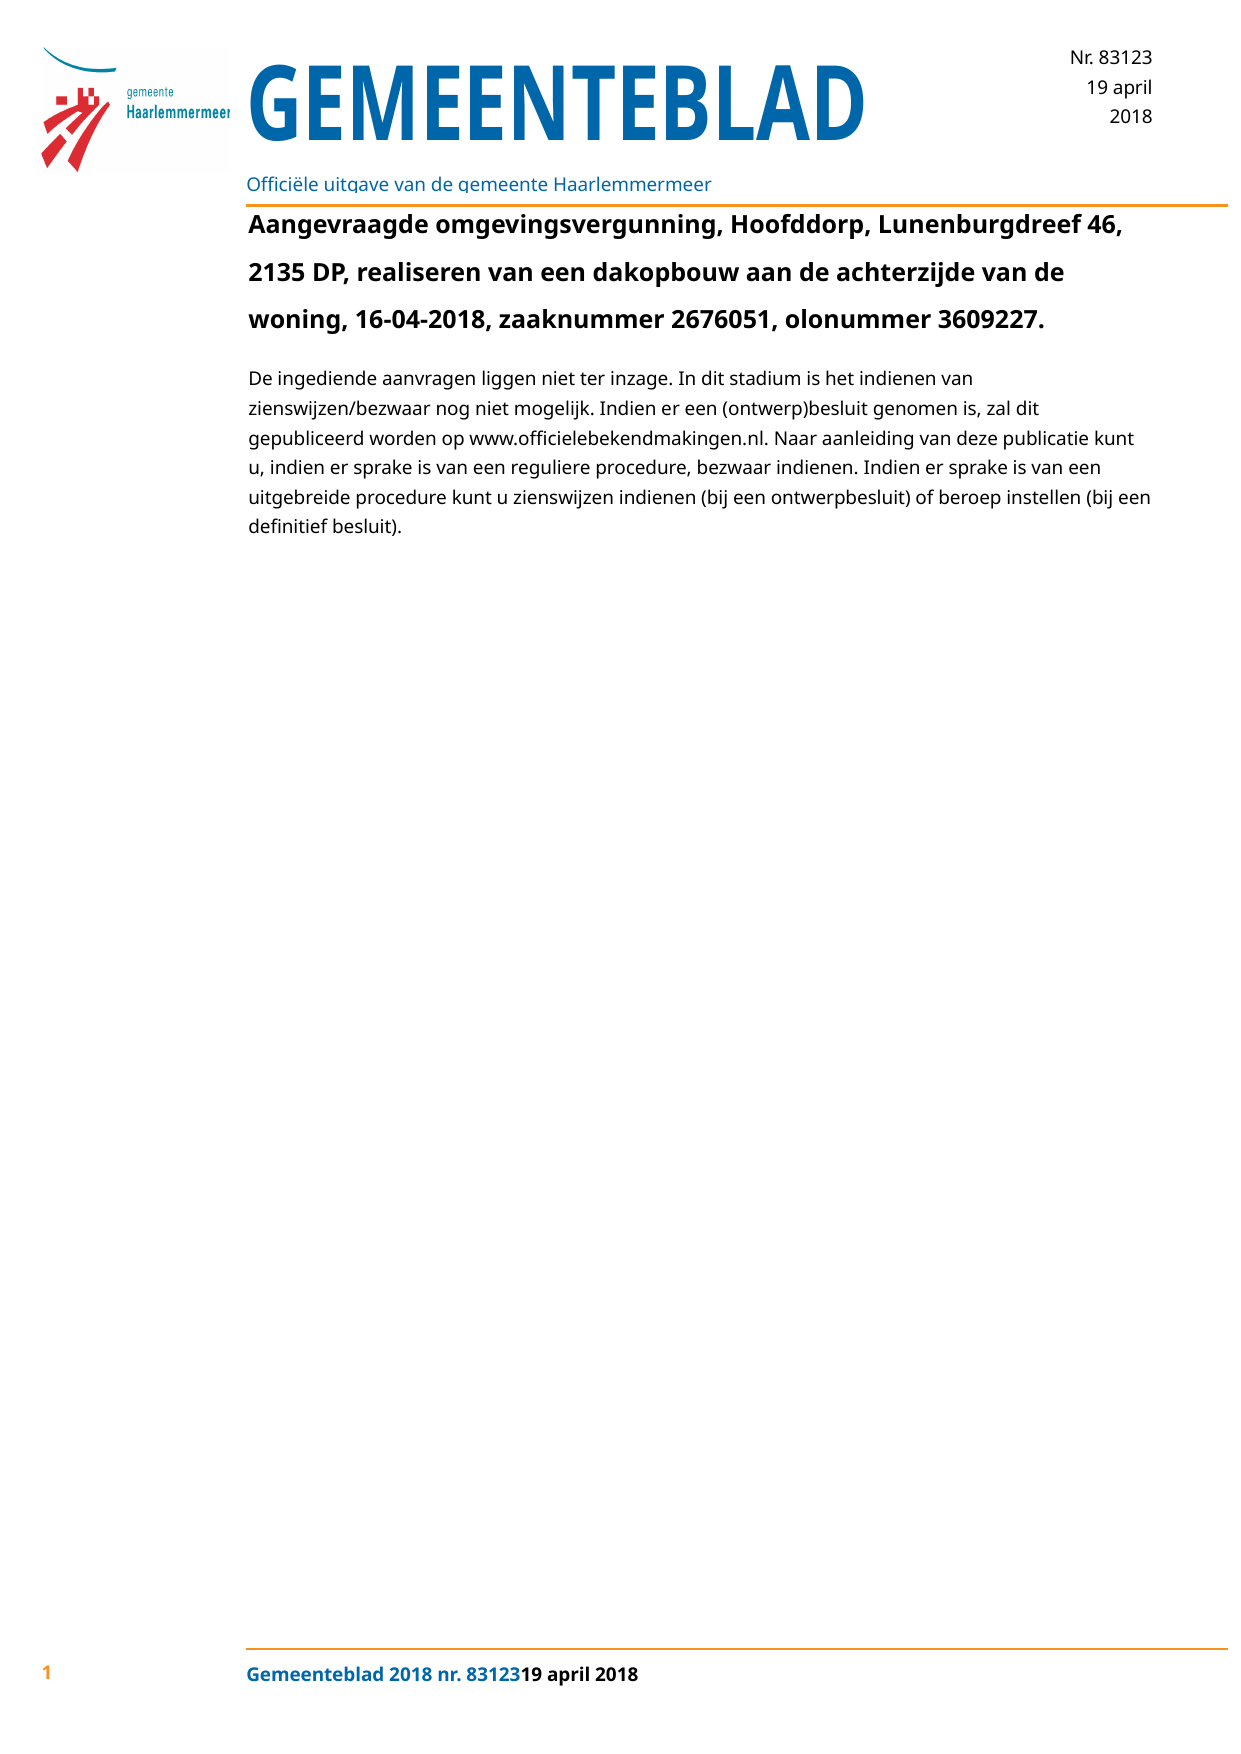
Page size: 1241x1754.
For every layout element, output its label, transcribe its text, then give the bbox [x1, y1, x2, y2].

picture [41, 47, 231, 172]
text Aangevraagde omgevingsvergunning, Hoofddorp, Lunenburgdreef 46, 2135 DP, realiseren van een dakopbouw aan de achterzijde van de woning, 16-04-2018, zaaknummer 2676051, olonummer 3609227. [248, 207, 1152, 336]
text De ingediende aanvragen liggen niet ter inzage. In dit stadium is het indienen van zienswijzen/bezwaar nog niet mogelijk. Indien er een (ontwerp)besluit genomen is, zal dit gepubliceerd worden op www.officielebekendmakingen.nl. Naar aanleiding van deze publicatie kunt u, indien er sprake is van een reguliere procedure, bezwaar indienen. Indien er sprake is van een uitgebreide procedure kunt u zienswijzen indienen (bij een ontwerpbesluit) of beroep instellen (bij een definitief besluit). [248, 366, 1152, 539]
